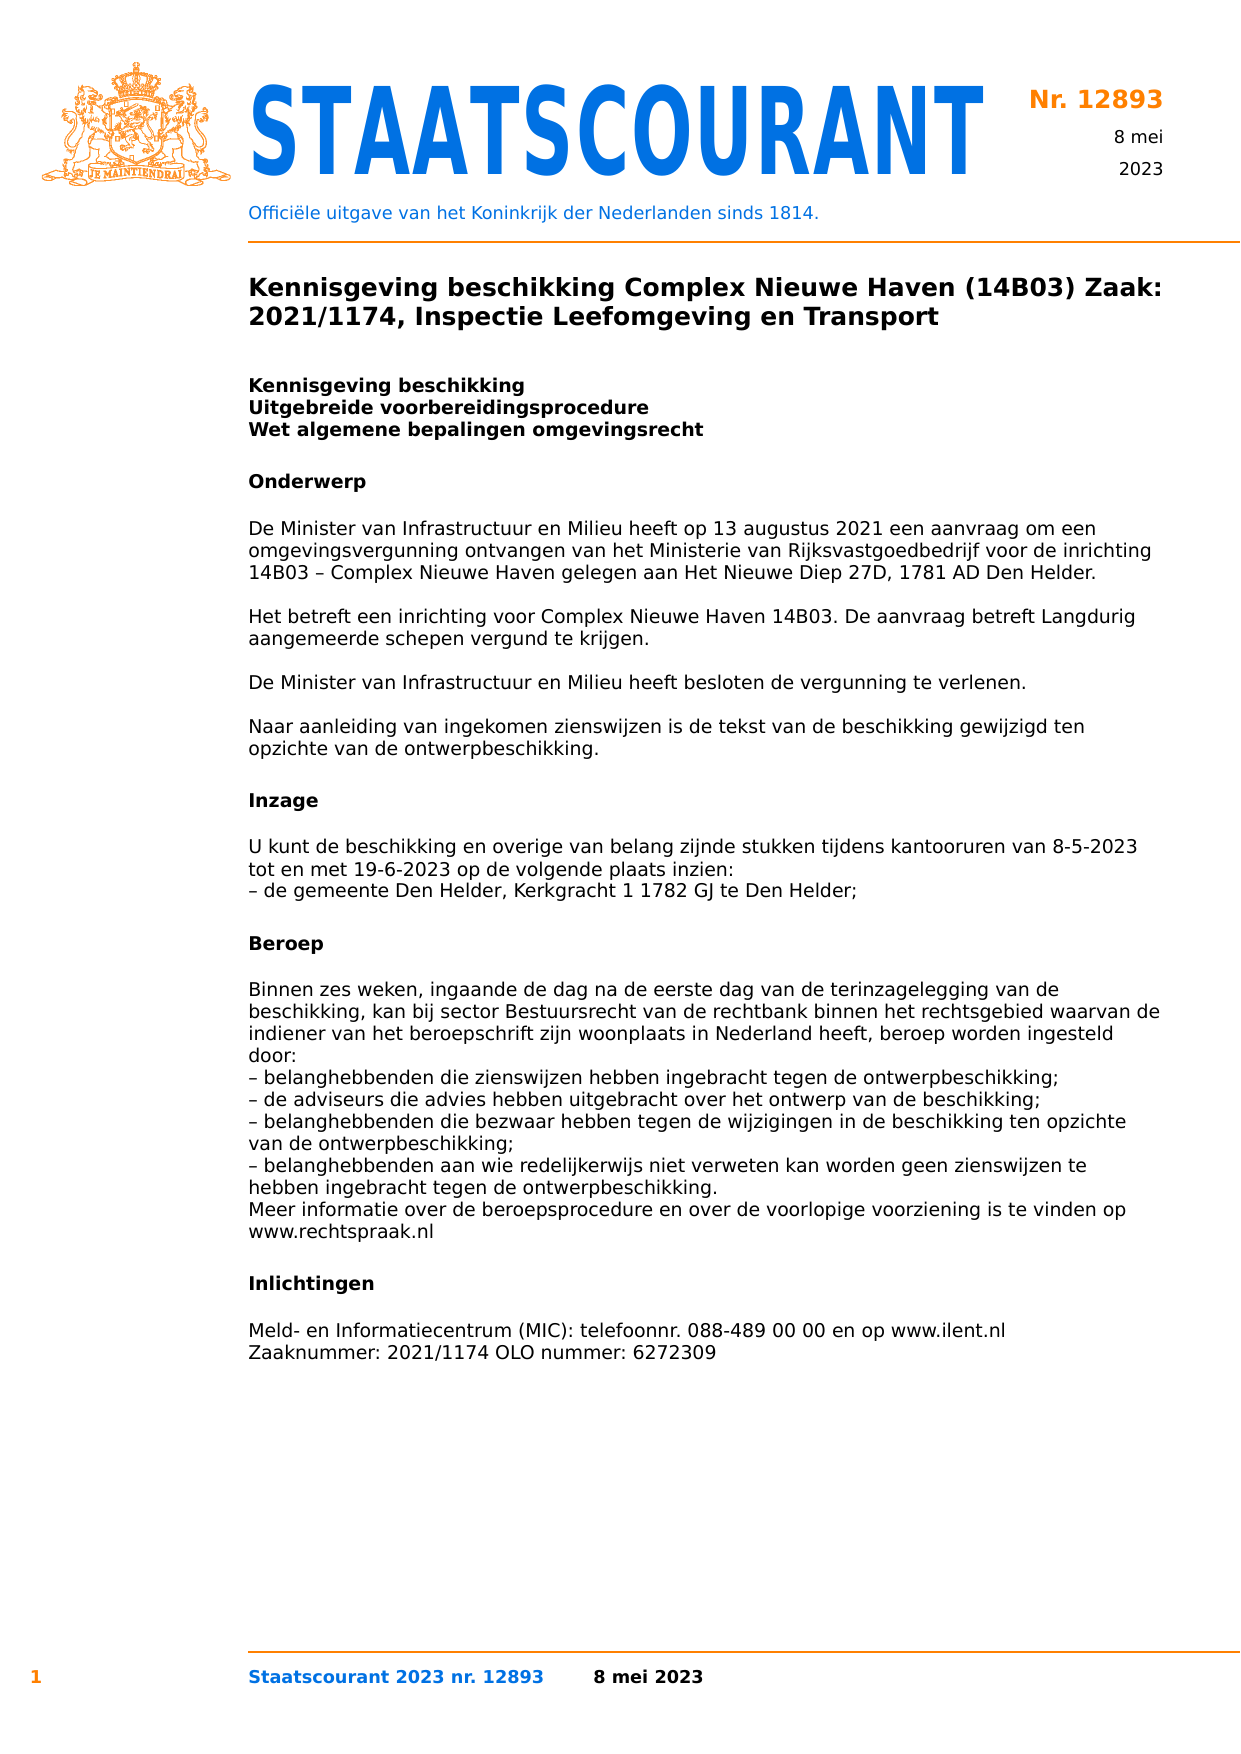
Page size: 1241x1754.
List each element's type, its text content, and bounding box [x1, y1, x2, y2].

table_header [25, 62, 248, 241]
text Uitgebreide voorbereidingsprocedure [248, 397, 1163, 419]
text Meer informatie over de beroepsprocedure en over de voorlopige voorziening is te vinden op www.rechtspraak.nl [248, 1199, 1163, 1243]
text De Minister van Infrastructuur en Milieu heeft besloten de vergunning te verlenen. [248, 672, 1163, 694]
text – de gemeente Den Helder, Kerkgracht 1 1782 GJ te Den Helder; [248, 880, 1163, 902]
text Het betreft een inrichting voor Complex Nieuwe Haven 14B03. De aanvraag betreft Langdurig aangemeerde schepen vergund te krijgen. [248, 606, 1163, 650]
subtitle Inzage [248, 789, 1163, 811]
text Binnen zes weken, ingaande de dag na de eerste dag van de terinzagelegging van de beschikking, kan bij sector Bestuursrecht van de rechtbank binnen het rechtsgebied waarvan de indiener van het beroepschrift zijn woonplaats in Nederland heeft, beroep worden ingesteld door: [248, 979, 1163, 1067]
text Naar aanleiding van ingekomen zienswijzen is de tekst van de beschikking gewijzigd ten opzichte van de ontwerpbeschikking. [248, 716, 1163, 759]
table_cell 2023 [998, 153, 1240, 203]
picture [41, 62, 231, 186]
table_header Nr. 12893 [998, 62, 1240, 121]
subtitle Kennisgeving beschikking Complex Nieuwe Haven (14B03) Zaak: 2021/1174, Inspectie Leefomgeving en Transport [248, 273, 1163, 331]
text – belanghebbenden aan wie redelijkerwijs niet verweten kan worden geen zienswijzen te hebben ingebracht tegen de ontwerpbeschikking. [248, 1155, 1163, 1199]
text Zaaknummer: 2021/1174 OLO nummer: 6272309 [248, 1342, 1163, 1364]
subtitle Onderwerp [248, 471, 1163, 493]
text – de adviseurs die advies hebben uitgebracht over het ontwerp van de beschikking; [248, 1089, 1163, 1111]
text – belanghebbenden die bezwaar hebben tegen de wijzigingen in de beschikking ten opzichte van de ontwerpbeschikking; [248, 1111, 1163, 1155]
text U kunt de beschikking en overige van belang zijnde stukken tijdens kantooruren van 8-5-2023 tot en met 19-6-2023 op de volgende plaats inzien: [248, 836, 1163, 880]
table_cell Officiële uitgave van het Koninkrijk der Nederlanden sinds 1814. [248, 203, 1240, 241]
text – belanghebbenden die zienswijzen hebben ingebracht tegen de ontwerpbeschikking; [248, 1067, 1163, 1089]
text De Minister van Infrastructuur en Milieu heeft op 13 augustus 2021 een aanvraag om een omgevingsvergunning ontvangen van het Ministerie van Rijksvastgoedbedrijf voor de inrichting 14B03 – Complex Nieuwe Haven gelegen aan Het Nieuwe Diep 27D, 1781 AD Den Helder. [248, 518, 1163, 584]
table_header STAATSCOURANT [248, 62, 998, 203]
text Wet algemene bepalingen omgevingsrecht [248, 419, 1163, 441]
text Kennisgeving beschikking [248, 375, 1163, 397]
subtitle Inlichtingen [248, 1273, 1163, 1295]
table_cell 8 mei [998, 121, 1240, 153]
subtitle Beroep [248, 932, 1163, 954]
text Meld- en Informatiecentrum (MIC): telefoonnr. 088-489 00 00 en op www.ilent.nl [248, 1320, 1163, 1342]
